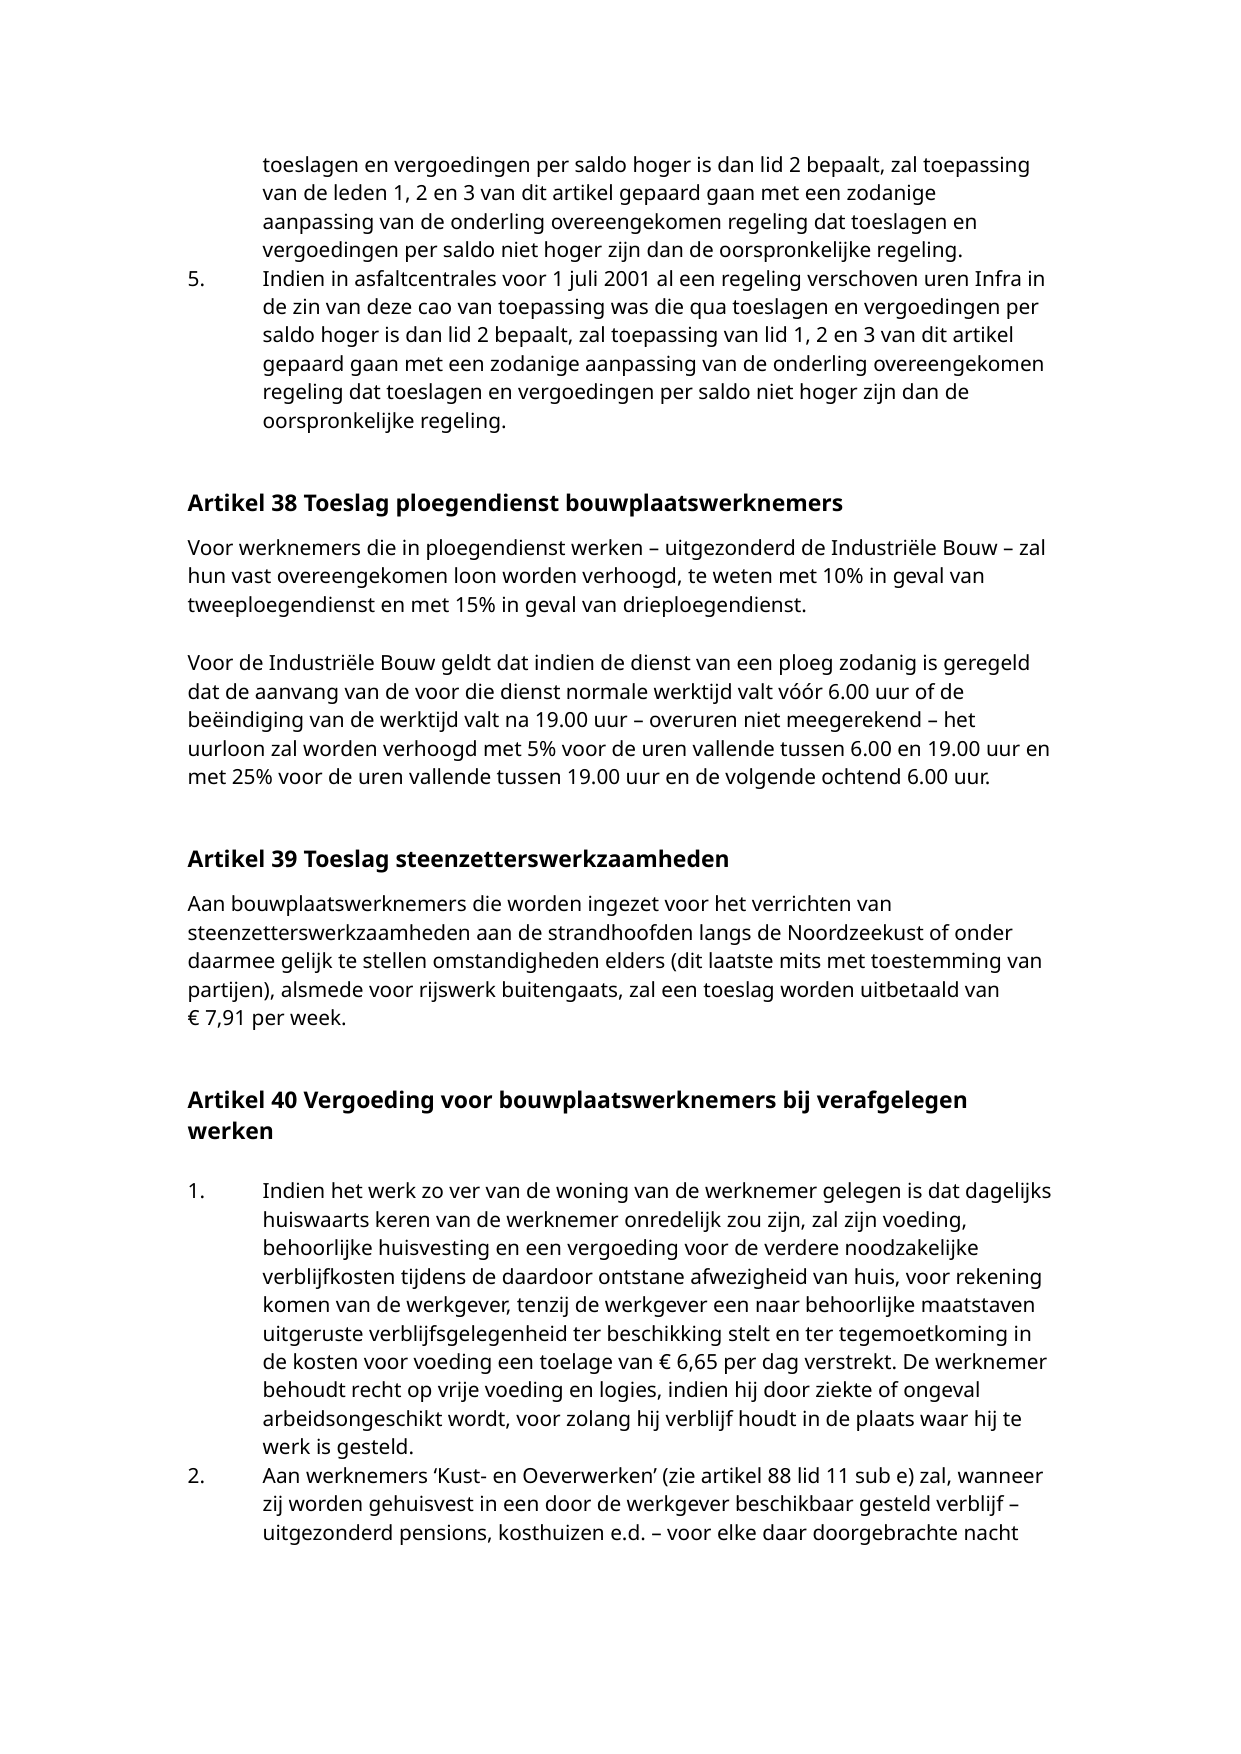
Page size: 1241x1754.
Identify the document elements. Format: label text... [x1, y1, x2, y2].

list Aan werknemers ‘Kust- en Oeverwerken’ (zie artikel 88 lid 11 sub e) zal, wanneer zij worden gehuisvest in een door de werkgever beschikbaar gesteld verblijf – uitgezonderd pensions, kosthuizen e.d. – voor elke daar doorgebrachte nacht [187, 1461, 1053, 1546]
list toeslagen en vergoedingen per saldo hoger is dan lid 2 bepaalt, zal toepassing van de leden 1, 2 en 3 van dit artikel gepaard gaan met een zodanige aanpassing van de onderling overeengekomen regeling dat toeslagen en vergoedingen per saldo niet hoger zijn dan de oorspronkelijke regeling. [187, 150, 1053, 264]
text Aan bouwplaatswerknemers die worden ingezet voor het verrichten van steenzetterswerkzaamheden aan de strandhoofden langs de Noordzeekust of onder daarmee gelijk te stellen omstandigheden elders (dit laatste mits met toestemming van partijen), alsmede voor rijswerk buitengaats, zal een toeslag worden uitbetaald van € 7,91 per week. [187, 889, 1053, 1032]
text Voor de Industriële Bouw geldt dat indien de dienst van een ploeg zodanig is geregeld dat de aanvang van de voor die dienst normale werktijd valt vóór 6.00 uur of de beëindiging van de werktijd valt na 19.00 uur – overuren niet meegerekend – het uurloon zal worden verhoogd met 5% voor de uren vallende tussen 6.00 en 19.00 uur en met 25% voor de uren vallende tussen 19.00 uur en de volgende ochtend 6.00 uur. [187, 648, 1053, 791]
subtitle Artikel 39 Toeslag steenzetterswerkzaamheden [187, 843, 1053, 874]
text Voor werknemers die in ploegendienst werken – uitgezonderd de Industriële Bouw – zal hun vast overeengekomen loon worden verhoogd, te weten met 10% in geval van tweeploegendienst en met 15% in geval van drieploegendienst. [187, 533, 1053, 618]
list Indien het werk zo ver van de woning van de werknemer gelegen is dat dagelijks huiswaarts keren van de werknemer onredelijk zou zijn, zal zijn voeding, behoorlijke huisvesting en een vergoeding voor de verdere noodzakelijke verblijfkosten tijdens de daardoor ontstane afwezigheid van huis, voor rekening komen van de werkgever, tenzij de werkgever een naar behoorlijke maatstaven uitgeruste verblijfsgelegenheid ter beschikking stelt en ter tegemoetkoming in de kosten voor voeding een toelage van € 6,65 per dag verstrekt. De werknemer behoudt recht op vrije voeding en logies, indien hij door ziekte of ongeval arbeidsongeschikt wordt, voor zolang hij verblijf houdt in de plaats waar hij te werk is gesteld. [187, 1177, 1053, 1461]
subtitle Artikel 38 Toeslag ploegendienst bouwplaatswerknemers [187, 487, 1053, 518]
subtitle Artikel 40 Vergoeding voor bouwplaatswerknemers bij verafgelegen werken [187, 1084, 1053, 1147]
list Indien in asfaltcentrales voor 1 juli 2001 al een regeling verschoven uren Infra in de zin van deze cao van toepassing was die qua toeslagen en vergoedingen per saldo hoger is dan lid 2 bepaalt, zal toepassing van lid 1, 2 en 3 van dit artikel gepaard gaan met een zodanige aanpassing van de onderling overeengekomen regeling dat toeslagen en vergoedingen per saldo niet hoger zijn dan de oorspronkelijke regeling. [187, 264, 1053, 434]
